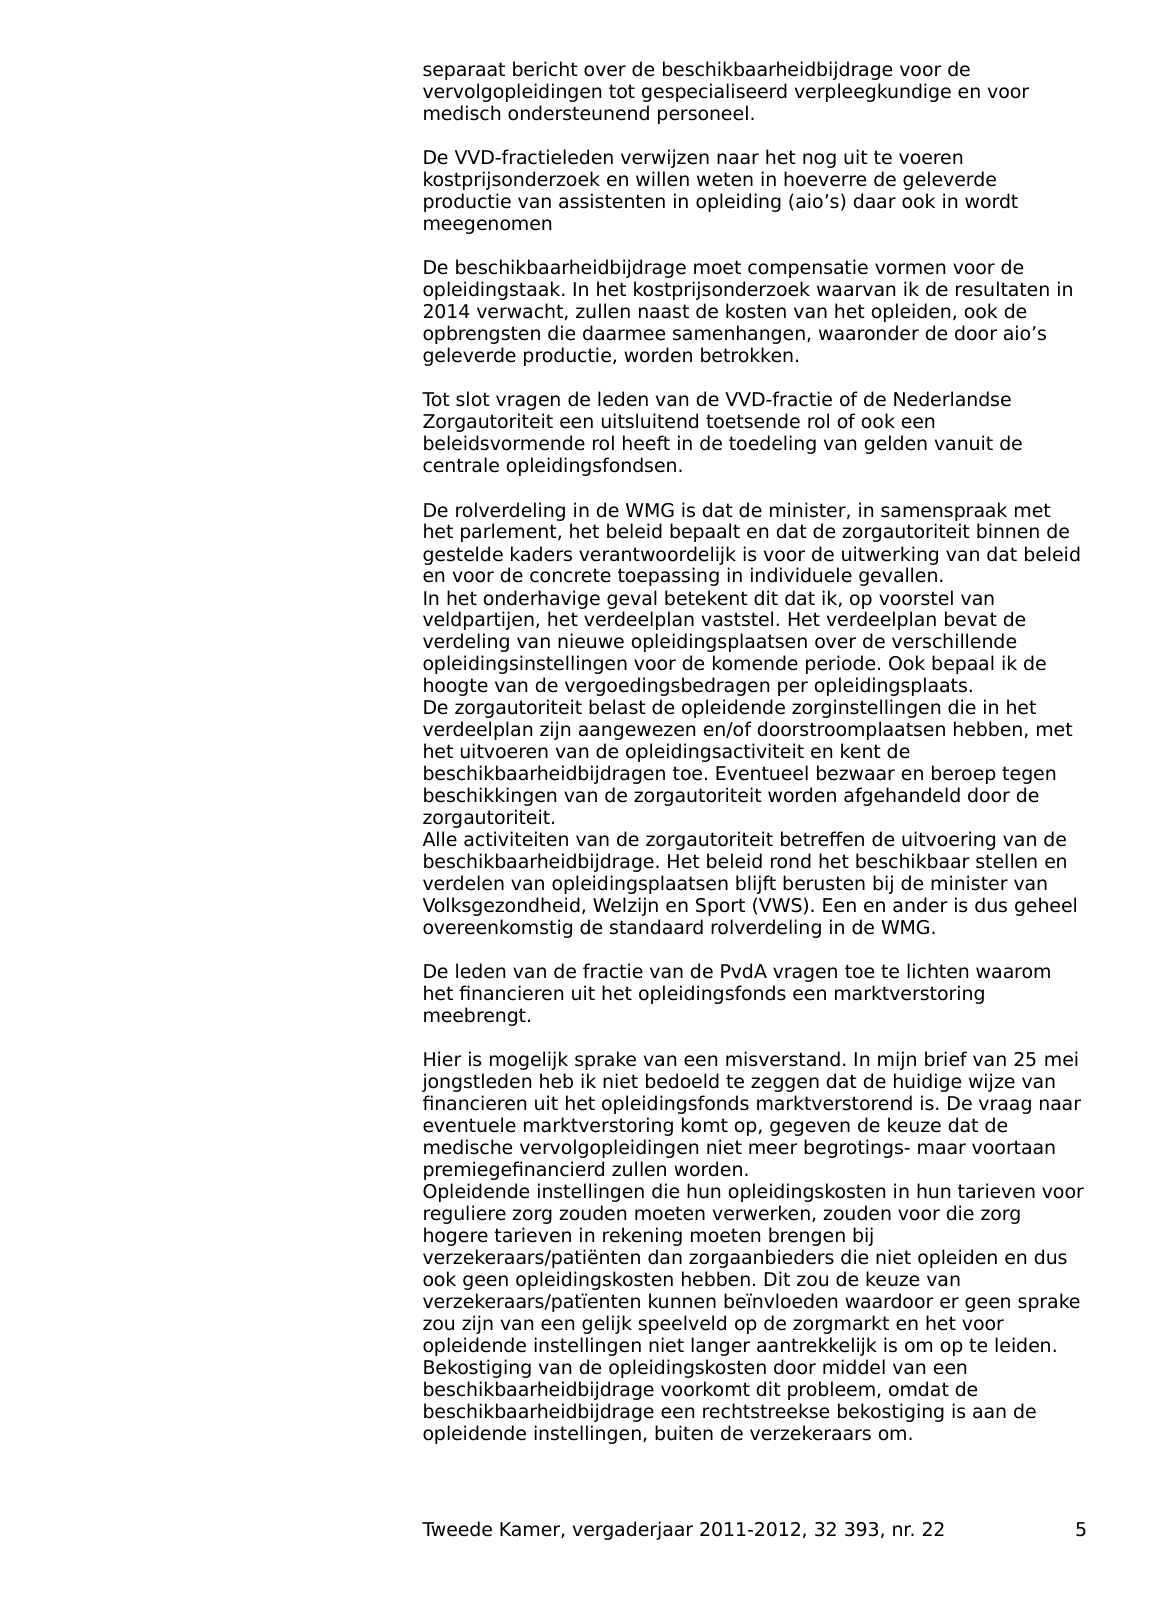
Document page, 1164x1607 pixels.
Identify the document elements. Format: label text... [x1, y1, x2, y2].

text De beschikbaarheidbijdrage moet compensatie vormen voor de opleidingstaak. In het kostprijsonderzoek waarvan ik de resultaten in 2014 verwacht, zullen naast de kosten van het opleiden, ook de opbrengsten die daarmee samenhangen, waaronder de door aio’s geleverde productie, worden betrokken. [422, 257, 1087, 367]
text De rolverdeling in de WMG is dat de minister, in samenspraak met het parlement, het beleid bepaalt en dat de zorgautoriteit binnen de gestelde kaders verantwoordelijk is voor de uitwerking van dat beleid en voor de concrete toepassing in individuele gevallen. [422, 499, 1087, 587]
text In het onderhavige geval betekent dit dat ik, op voorstel van veldpartijen, het verdeelplan vaststel. Het verdeelplan bevat de verdeling van nieuwe opleidingsplaatsen over de verschillende opleidingsinstellingen voor de komende periode. Ook bepaal ik de hoogte van de vergoedingsbedragen per opleidingsplaats. [422, 587, 1087, 697]
text De zorgautoriteit belast de opleidende zorginstellingen die in het verdeelplan zijn aangewezen en/of doorstroomplaatsen hebben, met het uitvoeren van de opleidingsactiviteit en kent de beschikbaarheidbijdragen toe. Eventueel bezwaar en beroep tegen beschikkingen van de zorgautoriteit worden afgehandeld door de zorgautoriteit. [422, 697, 1087, 829]
text De leden van de fractie van de PvdA vragen toe te lichten waarom het financieren uit het opleidingsfonds een marktverstoring meebrengt. [422, 961, 1087, 1027]
text Opleidende instellingen die hun opleidingskosten in hun tarieven voor reguliere zorg zouden moeten verwerken, zouden voor die zorg hogere tarieven in rekening moeten brengen bij verzekeraars/patiënten dan zorgaanbieders die niet opleiden en dus ook geen opleidingskosten hebben. Dit zou de keuze van verzekeraars/patïenten kunnen beïnvloeden waardoor er geen sprake zou zijn van een gelijk speelveld op de zorgmarkt en het voor opleidende instellingen niet langer aantrekkelijk is om op te leiden. Bekostiging van de opleidingskosten door middel van een beschikbaarheidbijdrage voorkomt dit probleem, omdat de beschikbaarheidbijdrage een rechtstreekse bekostiging is aan de opleidende instellingen, buiten de verzekeraars om. [422, 1181, 1087, 1445]
text Tot slot vragen de leden van de VVD-fractie of de Nederlandse Zorgautoriteit een uitsluitend toetsende rol of ook een beleidsvormende rol heeft in de toedeling van gelden vanuit de centrale opleidingsfondsen. [422, 389, 1087, 477]
text De VVD-fractieleden verwijzen naar het nog uit te voeren kostprijsonderzoek en willen weten in hoeverre de geleverde productie van assistenten in opleiding (aio’s) daar ook in wordt meegenomen [422, 147, 1087, 235]
text Alle activiteiten van de zorgautoriteit betreffen de uitvoering van de beschikbaarheidbijdrage. Het beleid rond het beschikbaar stellen en verdelen van opleidingsplaatsen blijft berusten bij de minister van Volksgezondheid, Welzijn en Sport (VWS). Een en ander is dus geheel overeenkomstig de standaard rolverdeling in de WMG. [422, 829, 1087, 939]
text separaat bericht over de beschikbaarheidbijdrage voor de vervolgopleidingen tot gespecialiseerd verpleegkundige en voor medisch ondersteunend personeel. [422, 59, 1087, 125]
text Hier is mogelijk sprake van een misverstand. In mijn brief van 25 mei jongstleden heb ik niet bedoeld te zeggen dat de huidige wijze van financieren uit het opleidingsfonds marktverstorend is. De vraag naar eventuele marktverstoring komt op, gegeven de keuze dat de medische vervolgopleidingen niet meer begrotings- maar voortaan premiegefinancierd zullen worden. [422, 1049, 1087, 1181]
